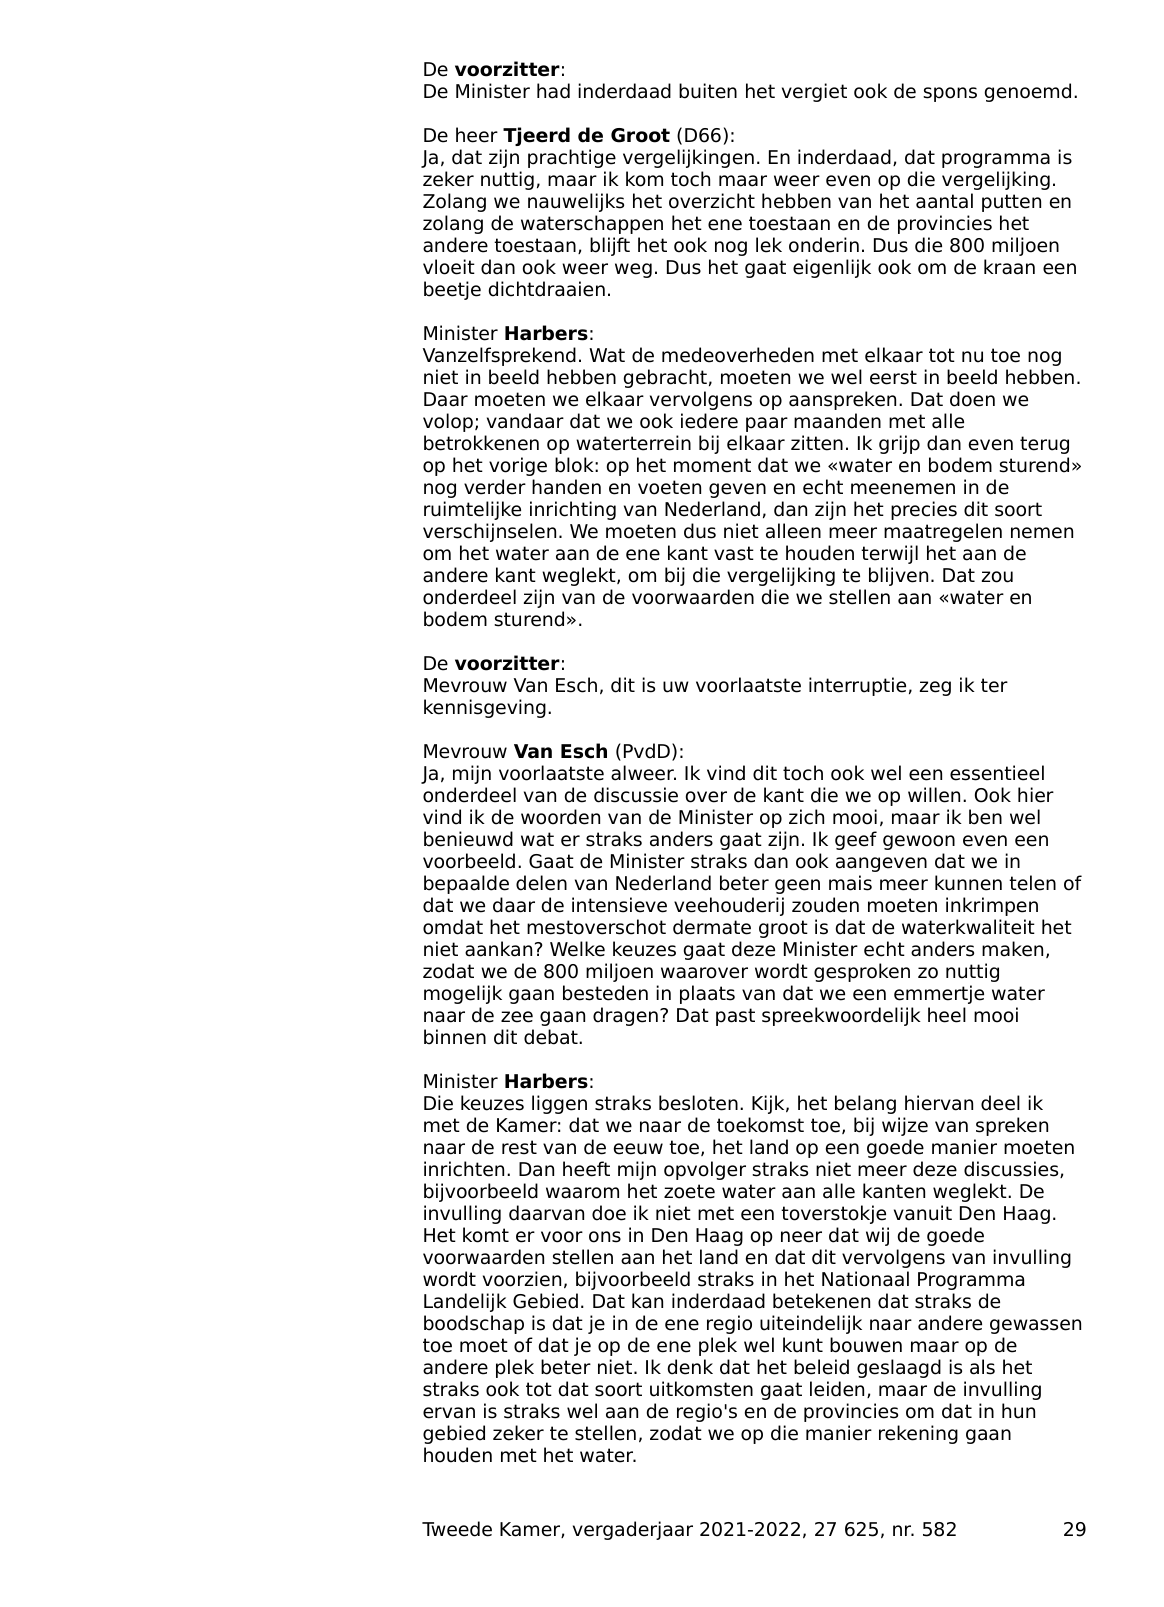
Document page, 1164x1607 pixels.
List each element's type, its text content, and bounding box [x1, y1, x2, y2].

text De Minister had inderdaad buiten het vergiet ook de spons genoemd. [422, 81, 1087, 103]
text Mevrouw Van Esch, dit is uw voorlaatste interruptie, zeg ik ter kennisgeving. [422, 675, 1087, 719]
text Vanzelfsprekend. Wat de medeoverheden met elkaar tot nu toe nog niet in beeld hebben gebracht, moeten we wel eerst in beeld hebben. Daar moeten we elkaar vervolgens op aanspreken. Dat doen we volop; vandaar dat we ook iedere paar maanden met alle betrokkenen op waterterrein bij elkaar zitten. Ik grijp dan even terug op het vorige blok: op het moment dat we «water en bodem sturend» nog verder handen en voeten geven en echt meenemen in de ruimtelijke inrichting van Nederland, dan zijn het precies dit soort verschijnselen. We moeten dus niet alleen meer maatregelen nemen om het water aan de ene kant vast te houden terwijl het aan de andere kant weglekt, om bij die vergelijking te blijven. Dat zou onderdeel zijn van de voorwaarden die we stellen aan «water en bodem sturend». [422, 345, 1087, 631]
text De heer Tjeerd de Groot (D66): [422, 125, 1087, 147]
text Ja, dat zijn prachtige vergelijkingen. En inderdaad, dat programma is zeker nuttig, maar ik kom toch maar weer even op die vergelijking. Zolang we nauwelijks het overzicht hebben van het aantal putten en zolang de waterschappen het ene toestaan en de provincies het andere toestaan, blijft het ook nog lek onderin. Dus die 800 miljoen vloeit dan ook weer weg. Dus het gaat eigenlijk ook om de kraan een beetje dichtdraaien. [422, 147, 1087, 301]
text Minister Harbers: [422, 323, 1087, 345]
text Die keuzes liggen straks besloten. Kijk, het belang hiervan deel ik met de Kamer: dat we naar de toekomst toe, bij wijze van spreken naar de rest van de eeuw toe, het land op een goede manier moeten inrichten. Dan heeft mijn opvolger straks niet meer deze discussies, bijvoorbeeld waarom het zoete water aan alle kanten weglekt. De invulling daarvan doe ik niet met een toverstokje vanuit Den Haag. Het komt er voor ons in Den Haag op neer dat wij de goede voorwaarden stellen aan het land en dat dit vervolgens van invulling wordt voorzien, bijvoorbeeld straks in het Nationaal Programma Landelijk Gebied. Dat kan inderdaad betekenen dat straks de boodschap is dat je in de ene regio uiteindelijk naar andere gewassen toe moet of dat je op de ene plek wel kunt bouwen maar op de andere plek beter niet. Ik denk dat het beleid geslaagd is als het straks ook tot dat soort uitkomsten gaat leiden, maar de invulling ervan is straks wel aan de regio's en de provincies om dat in hun gebied zeker te stellen, zodat we op die manier rekening gaan houden met het water. [422, 1093, 1087, 1467]
text Mevrouw Van Esch (PvdD): [422, 741, 1087, 763]
text De voorzitter: [422, 653, 1087, 675]
text Ja, mijn voorlaatste alweer. Ik vind dit toch ook wel een essentieel onderdeel van de discussie over de kant die we op willen. Ook hier vind ik de woorden van de Minister op zich mooi, maar ik ben wel benieuwd wat er straks anders gaat zijn. Ik geef gewoon even een voorbeeld. Gaat de Minister straks dan ook aangeven dat we in bepaalde delen van Nederland beter geen mais meer kunnen telen of dat we daar de intensieve veehouderij zouden moeten inkrimpen omdat het mestoverschot dermate groot is dat de waterkwaliteit het niet aankan? Welke keuzes gaat deze Minister echt anders maken, zodat we de 800 miljoen waarover wordt gesproken zo nuttig mogelijk gaan besteden in plaats van dat we een emmertje water naar de zee gaan dragen? Dat past spreekwoordelijk heel mooi binnen dit debat. [422, 763, 1087, 1049]
text Minister Harbers: [422, 1071, 1087, 1093]
text De voorzitter: [422, 59, 1087, 81]
